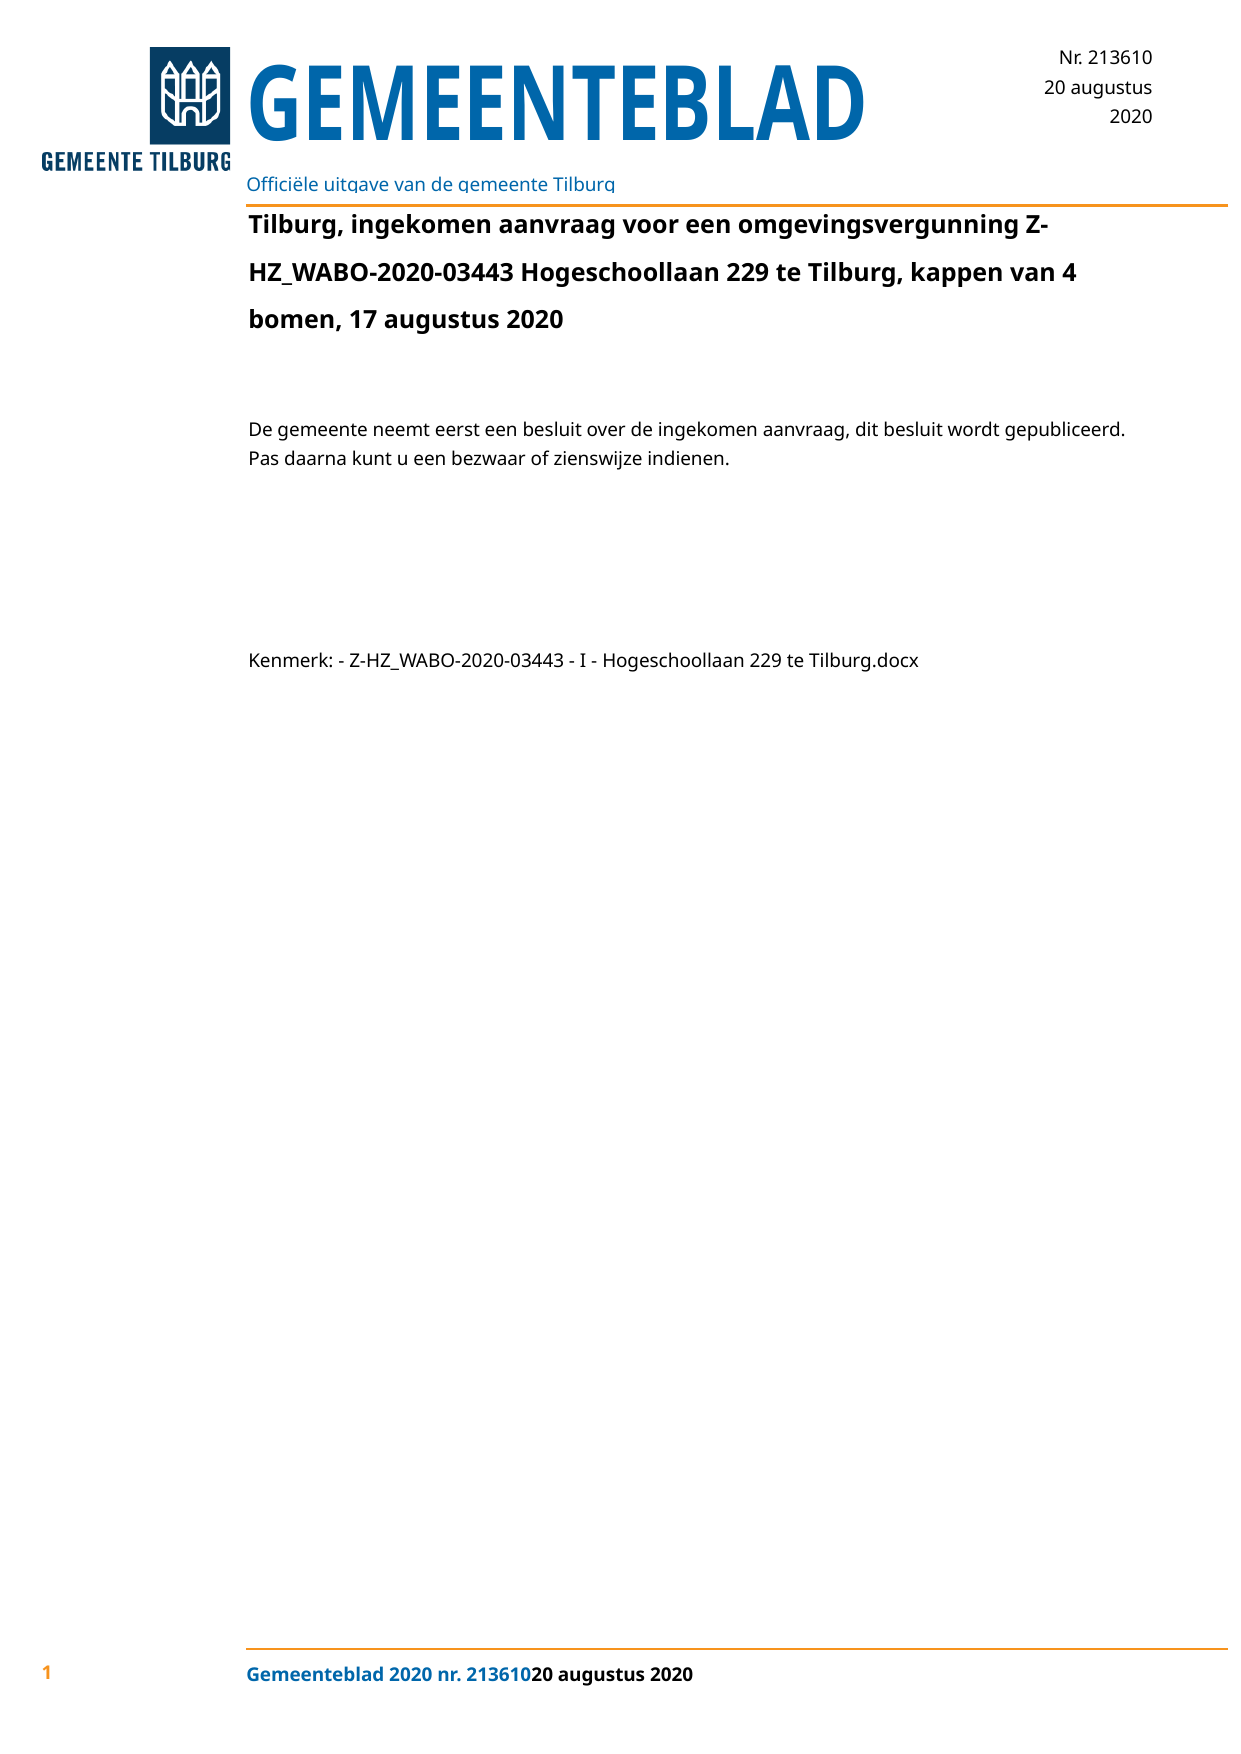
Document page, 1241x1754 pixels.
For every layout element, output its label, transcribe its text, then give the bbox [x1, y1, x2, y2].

text Kenmerk: - Z-HZ_WABO-2020-03443 - I - Hogeschoollaan 229 te Tilburg.docx [248, 647, 1152, 673]
picture [41, 47, 231, 172]
text De gemeente neemt eerst een besluit over de ingekomen aanvraag, dit besluit wordt gepubliceerd. Pas daarna kunt u een bezwaar of zienswijze indienen. [248, 416, 1152, 471]
text Tilburg, ingekomen aanvraag voor een omgevingsvergunning Z-HZ_WABO-2020-03443 Hogeschoollaan 229 te Tilburg, kappen van 4 bomen, 17 augustus 2020 [248, 207, 1152, 336]
